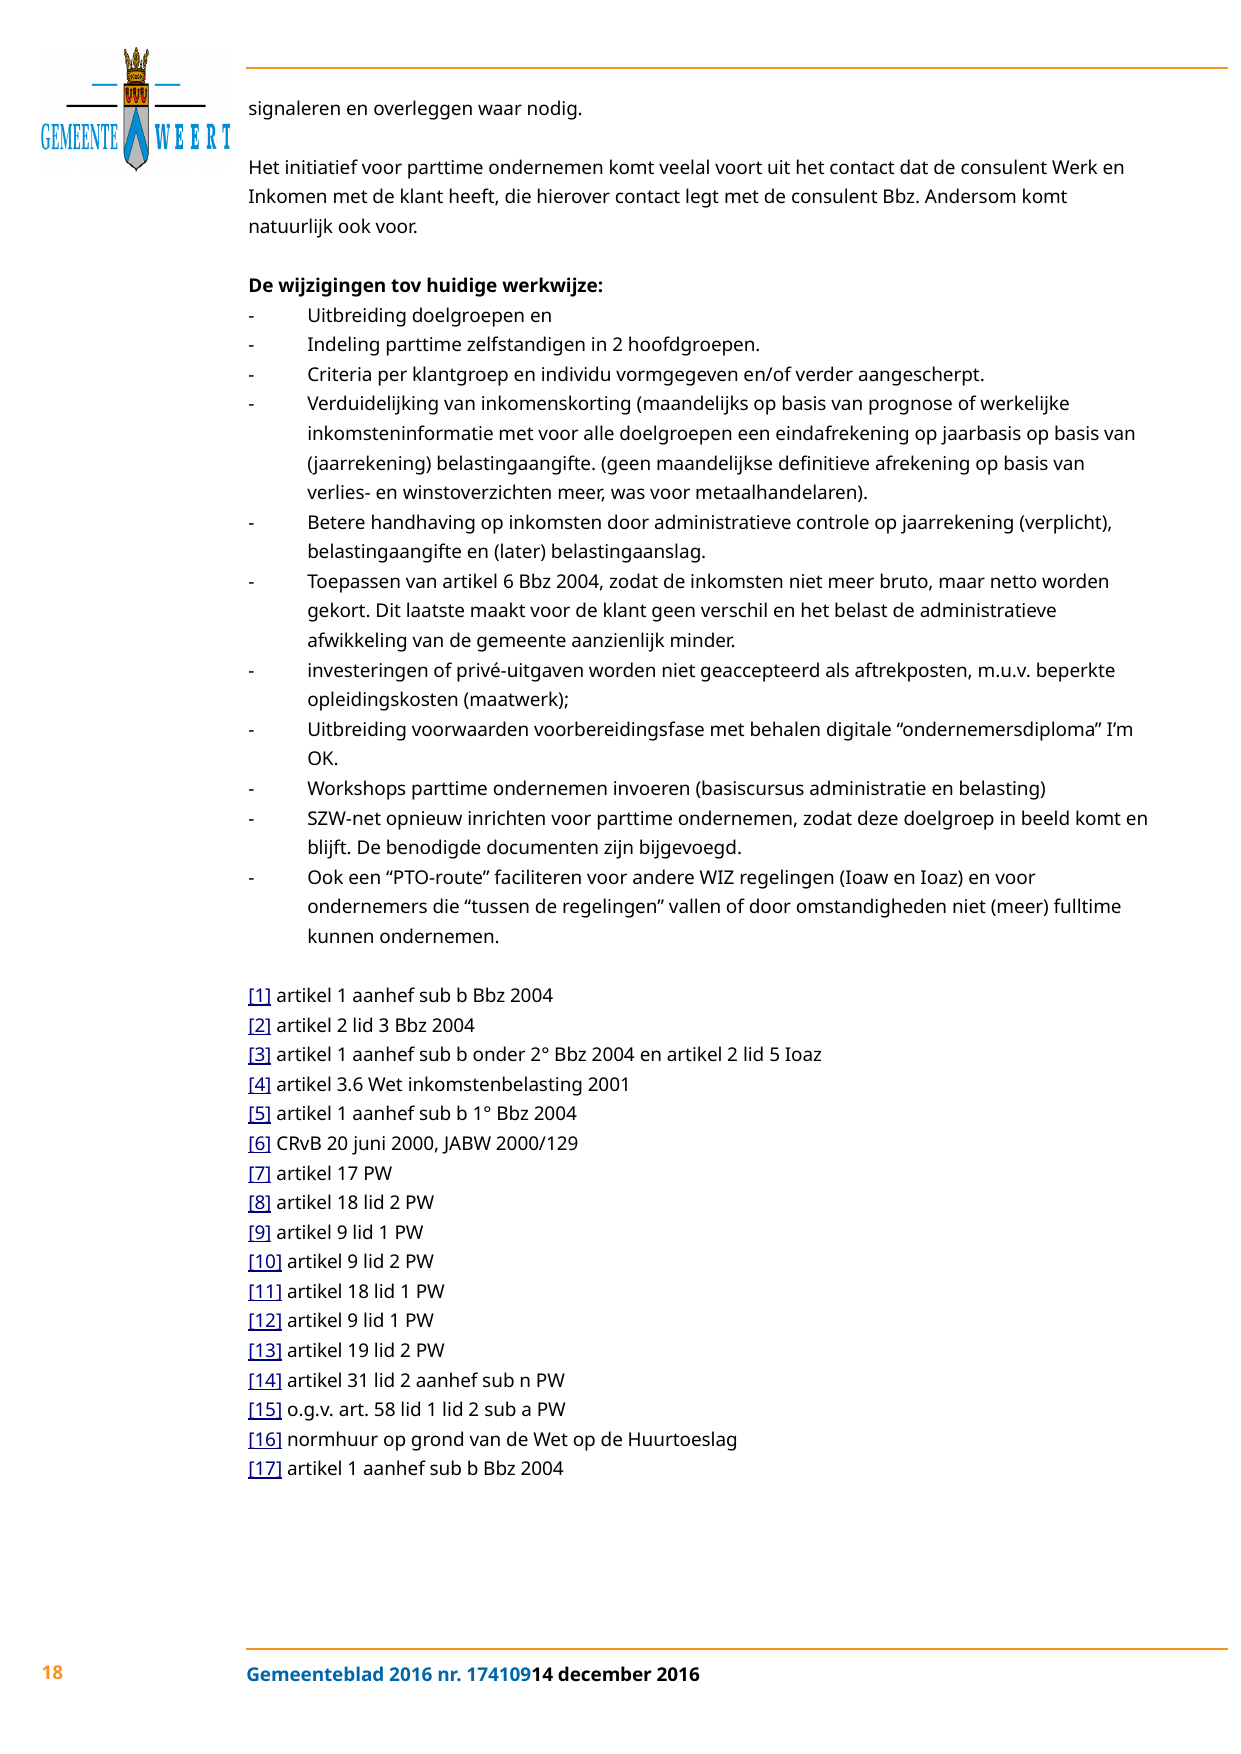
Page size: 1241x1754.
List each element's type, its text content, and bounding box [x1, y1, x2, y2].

list Ook een “PTO-route” faciliteren voor andere WIZ regelingen (Ioaw en Ioaz) en voor ondernemers die “tussen de regelingen” vallen of door omstandigheden niet (meer) fulltime kunnen ondernemen. [248, 864, 1152, 949]
text [1] artikel 1 aanhef sub b Bbz 2004 [248, 982, 1152, 1008]
text [15] o.g.v. art. 58 lid 1 lid 2 sub a PW [248, 1396, 1152, 1422]
text [6] CRvB 20 juni 2000, JABW 2000/129 [248, 1130, 1152, 1156]
text [17] artikel 1 aanhef sub b Bbz 2004 [248, 1456, 1152, 1481]
text [10] artikel 9 lid 2 PW [248, 1248, 1152, 1274]
text [3] artikel 1 aanhef sub b onder 2° Bbz 2004 en artikel 2 lid 5 Ioaz [248, 1041, 1152, 1067]
text [7] artikel 17 PW [248, 1160, 1152, 1186]
list investeringen of privé-uitgaven worden niet geaccepteerd als aftrekposten, m.u.v. beperkte opleidingskosten (maatwerk); [248, 657, 1152, 712]
text [2] artikel 2 lid 3 Bbz 2004 [248, 1012, 1152, 1038]
list Betere handhaving op inkomsten door administratieve controle op jaarrekening (verplicht), belastingaangifte en (later) belastingaanslag. [248, 509, 1152, 564]
text Het initiatief voor parttime ondernemen komt veelal voort uit het contact dat de consulent Werk en Inkomen met de klant heeft, die hierover contact legt met de consulent Bbz. Andersom komt natuurlijk ook voor. [248, 154, 1152, 239]
list Verduidelijking van inkomenskorting (maandelijks op basis van prognose of werkelijke inkomsteninformatie met voor alle doelgroepen een eindafrekening op jaarbasis op basis van (jaarrekening) belastingaangifte. (geen maandelijkse definitieve afrekening op basis van verlies- en winstoverzichten meer, was voor metaalhandelaren). [248, 391, 1152, 505]
list Indeling parttime zelfstandigen in 2 hoofdgroepen. [248, 331, 1152, 357]
picture [41, 47, 231, 172]
list Toepassen van artikel 6 Bbz 2004, zodat de inkomsten niet meer bruto, maar netto worden gekort. Dit laatste maakt voor de klant geen verschil en het belast de administratieve afwikkeling van de gemeente aanzienlijk minder. [248, 568, 1152, 653]
text [11] artikel 18 lid 1 PW [248, 1278, 1152, 1304]
text [5] artikel 1 aanhef sub b 1° Bbz 2004 [248, 1101, 1152, 1126]
text [8] artikel 18 lid 2 PW [248, 1189, 1152, 1215]
list Uitbreiding doelgroepen en [248, 302, 1152, 328]
text [14] artikel 31 lid 2 aanhef sub n PW [248, 1367, 1152, 1393]
list Criteria per klantgroep en individu vormgegeven en/of verder aangescherpt. [248, 361, 1152, 387]
text [4] artikel 3.6 Wet inkomstenbelasting 2001 [248, 1071, 1152, 1097]
list SZW-net opnieuw inrichten voor parttime ondernemen, zodat deze doelgroep in beeld komt en blijft. De benodigde documenten zijn bijgevoegd. [248, 805, 1152, 860]
text De wijzigingen tov huidige werkwijze: [248, 272, 1152, 298]
list Workshops parttime ondernemen invoeren (basiscursus administratie en belasting) [248, 775, 1152, 801]
text signaleren en overleggen waar nodig. [248, 95, 1152, 121]
text [9] artikel 9 lid 1 PW [248, 1219, 1152, 1245]
list Uitbreiding voorwaarden voorbereidingsfase met behalen digitale “ondernemersdiploma” I’m OK. [248, 716, 1152, 771]
text [13] artikel 19 lid 2 PW [248, 1337, 1152, 1363]
text [16] normhuur op grond van de Wet op de Huurtoeslag [248, 1426, 1152, 1452]
text [12] artikel 9 lid 1 PW [248, 1308, 1152, 1333]
